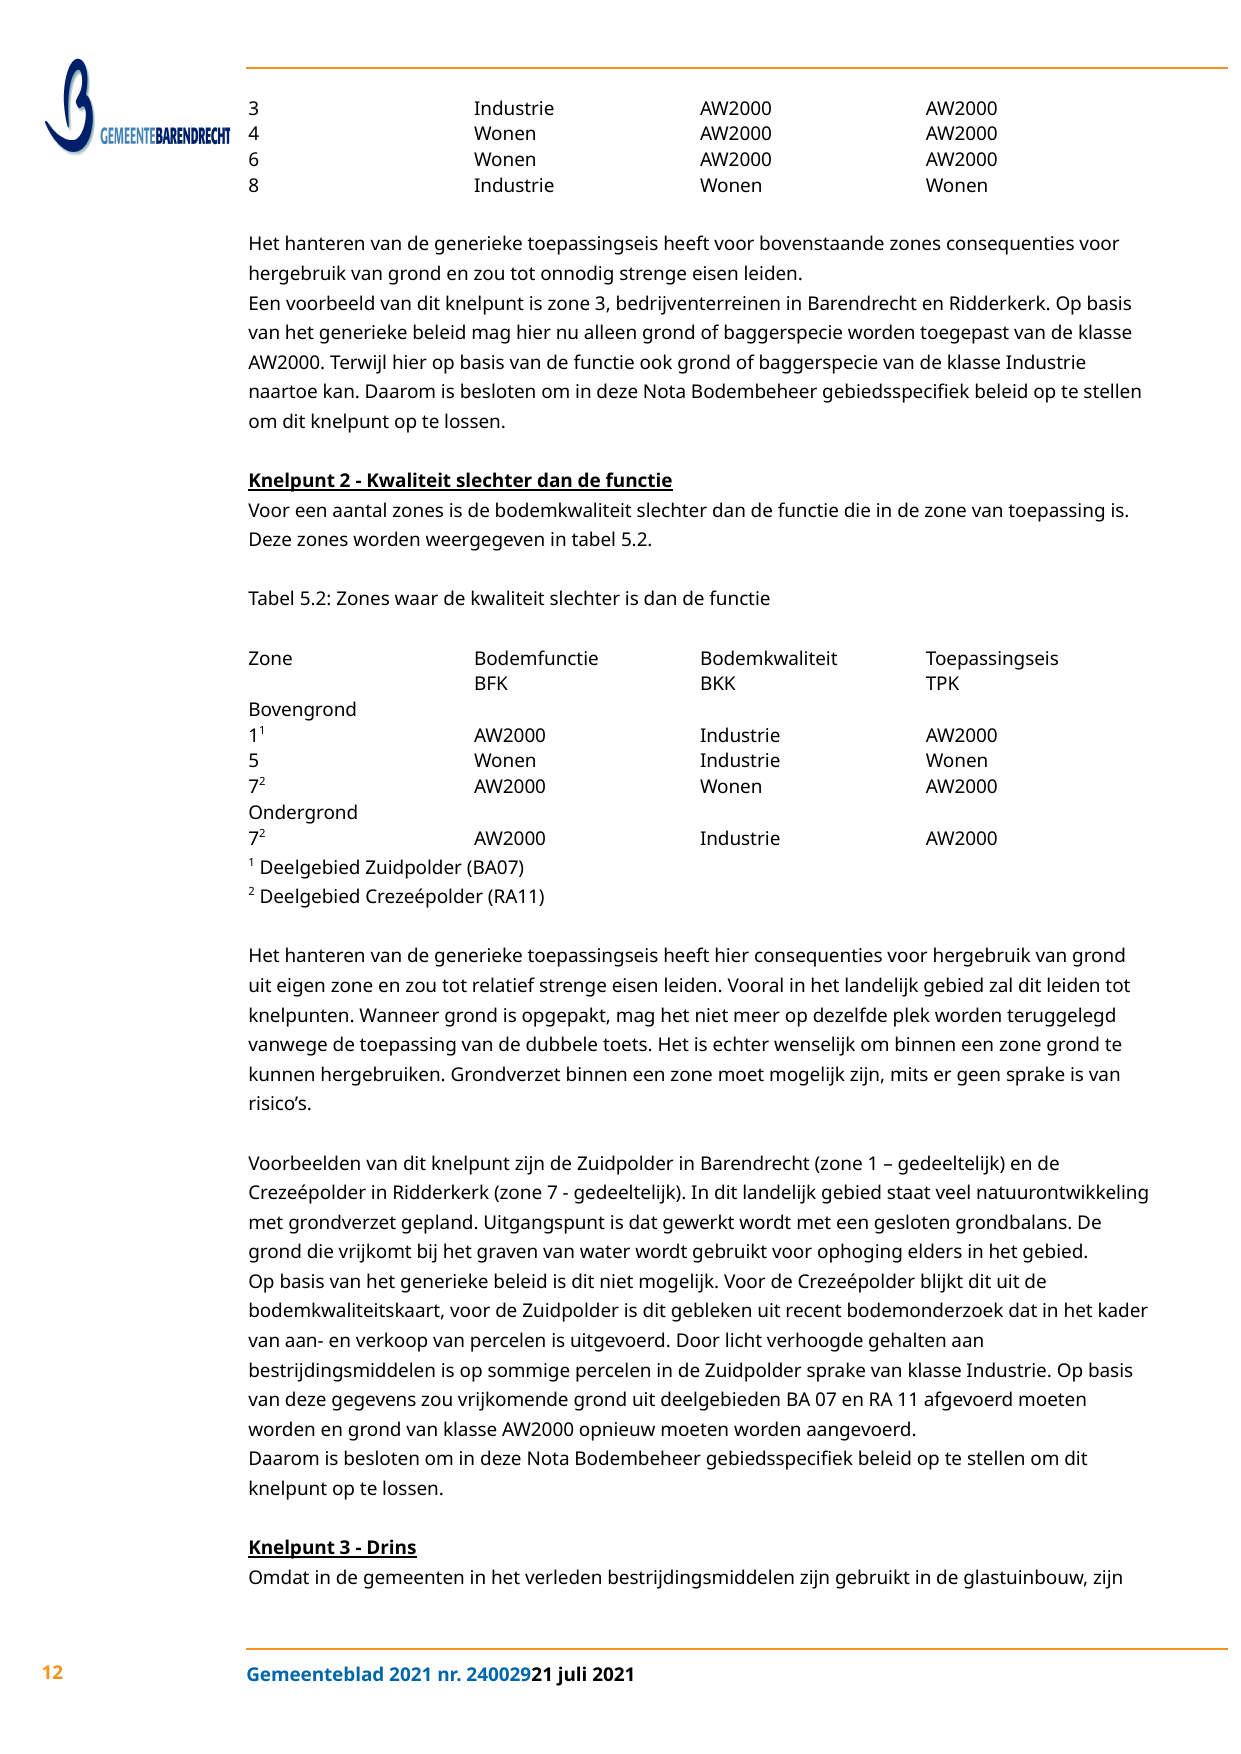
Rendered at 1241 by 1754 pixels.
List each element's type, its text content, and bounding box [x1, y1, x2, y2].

table_cell AW2000 [474, 774, 700, 799]
table_cell Bovengrond [248, 696, 1152, 722]
table_cell 8 [248, 172, 474, 198]
table_header Toepassingseis [926, 645, 1152, 671]
table_cell AW2000 [926, 774, 1152, 799]
text Voorbeelden van dit knelpunt zijn de Zuidpolder in Barendrecht (zone 1 – gedeeltelijk) en de Crezeépolder in Ridderkerk (zone 7 - gedeeltelijk). In dit landelijk gebied staat veel natuurontwikkeling met grondverzet gepland. Uitgangspunt is dat gewerkt wordt met een gesloten grondbalans. De grond die vrijkomt bij het graven van water wordt gebruikt voor ophoging elders in het gebied. [248, 1150, 1152, 1264]
text 1 Deelgebied Zuidpolder (BA07) [248, 854, 1152, 879]
table_cell AW2000 [926, 95, 1152, 121]
table_header Bodemfunctie [474, 645, 700, 671]
table_cell AW2000 [474, 825, 700, 851]
table_cell AW2000 [700, 146, 926, 172]
table_cell BFK [474, 671, 700, 696]
table_cell Wonen [474, 146, 700, 172]
table_cell Wonen [474, 748, 700, 773]
table_cell Wonen [700, 774, 926, 799]
table_cell 72 [248, 825, 474, 851]
table_header Zone [248, 645, 474, 671]
table_cell Wonen [926, 748, 1152, 773]
text Omdat in de gemeenten in het verleden bestrijdingsmiddelen zijn gebruikt in de glastuinbouw, zijn [248, 1564, 1152, 1589]
text Daarom is besloten om in deze Nota Bodembeheer gebiedsspecifiek beleid op te stellen om dit knelpunt op te lossen. [248, 1446, 1152, 1501]
table_cell 6 [248, 146, 474, 172]
table_cell 11 [248, 722, 474, 748]
text Het hanteren van de generieke toepassingseis heeft voor bovenstaande zones consequenties voor hergebruik van grond en zou tot onnodig strenge eisen leiden. [248, 231, 1152, 286]
table_cell Industrie [474, 172, 700, 198]
table_cell AW2000 [474, 722, 700, 748]
table_cell BKK [700, 671, 926, 696]
table_cell Wonen [926, 172, 1152, 198]
table_cell Industrie [474, 95, 700, 121]
table_cell Wonen [474, 121, 700, 146]
table_cell Industrie [700, 825, 926, 851]
table_header Bodemkwaliteit [700, 645, 926, 671]
table_cell AW2000 [926, 825, 1152, 851]
table_cell 3 [248, 95, 474, 121]
table_cell AW2000 [700, 121, 926, 146]
text Tabel 5.2: Zones waar de kwaliteit slechter is dan de functie [248, 586, 1152, 611]
table_cell 5 [248, 748, 474, 773]
table_cell Industrie [700, 722, 926, 748]
text Een voorbeeld van dit knelpunt is zone 3, bedrijventerreinen in Barendrecht en Ridderkerk. Op basis van het generieke beleid mag hier nu alleen grond of baggerspecie worden toegepast van de klasse AW2000. Terwijl hier op basis van de functie ook grond of baggerspecie van de klasse Industrie naartoe kan. Daarom is besloten om in deze Nota Bodembeheer gebiedsspecifiek beleid op te stellen om dit knelpunt op te lossen. [248, 290, 1152, 434]
table_cell 4 [248, 121, 474, 146]
text Knelpunt 2 - Kwaliteit slechter dan de functie [248, 467, 1152, 493]
table_cell 72 [248, 774, 474, 799]
text Op basis van het generieke beleid is dit niet mogelijk. Voor de Crezeépolder blijkt dit uit de bodemkwaliteitskaart, voor de Zuidpolder is dit gebleken uit recent bodemonderzoek dat in het kader van aan- en verkoop van percelen is uitgevoerd. Door licht verhoogde gehalten aan bestrijdingsmiddelen is op sommige percelen in de Zuidpolder sprake van klasse Industrie. Op basis van deze gegevens zou vrijkomende grond uit deelgebieden BA 07 en RA 11 afgevoerd moeten worden en grond van klasse AW2000 opnieuw moeten worden aangevoerd. [248, 1268, 1152, 1442]
table_cell AW2000 [700, 95, 926, 121]
text Knelpunt 3 - Drins [248, 1534, 1152, 1560]
table_cell TPK [926, 671, 1152, 696]
table_cell Wonen [700, 172, 926, 198]
table_cell AW2000 [926, 722, 1152, 748]
text Voor een aantal zones is de bodemkwaliteit slechter dan de functie die in de zone van toepassing is. Deze zones worden weergegeven in tabel 5.2. [248, 497, 1152, 552]
table_cell [248, 671, 474, 696]
table_cell Industrie [700, 748, 926, 773]
table_cell AW2000 [926, 146, 1152, 172]
table_cell Ondergrond [248, 799, 1152, 825]
table_cell AW2000 [926, 121, 1152, 146]
picture [41, 47, 231, 172]
text Het hanteren van de generieke toepassingseis heeft hier consequenties voor hergebruik van grond uit eigen zone en zou tot relatief strenge eisen leiden. Vooral in het landelijk gebied zal dit leiden tot knelpunten. Wanneer grond is opgepakt, mag het niet meer op dezelfde plek worden teruggelegd vanwege de toepassing van de dubbele toets. Het is echter wenselijk om binnen een zone grond te kunnen hergebruiken. Grondverzet binnen een zone moet mogelijk zijn, mits er geen sprake is van risico’s. [248, 943, 1152, 1116]
text 2 Deelgebied Crezeépolder (RA11) [248, 883, 1152, 909]
